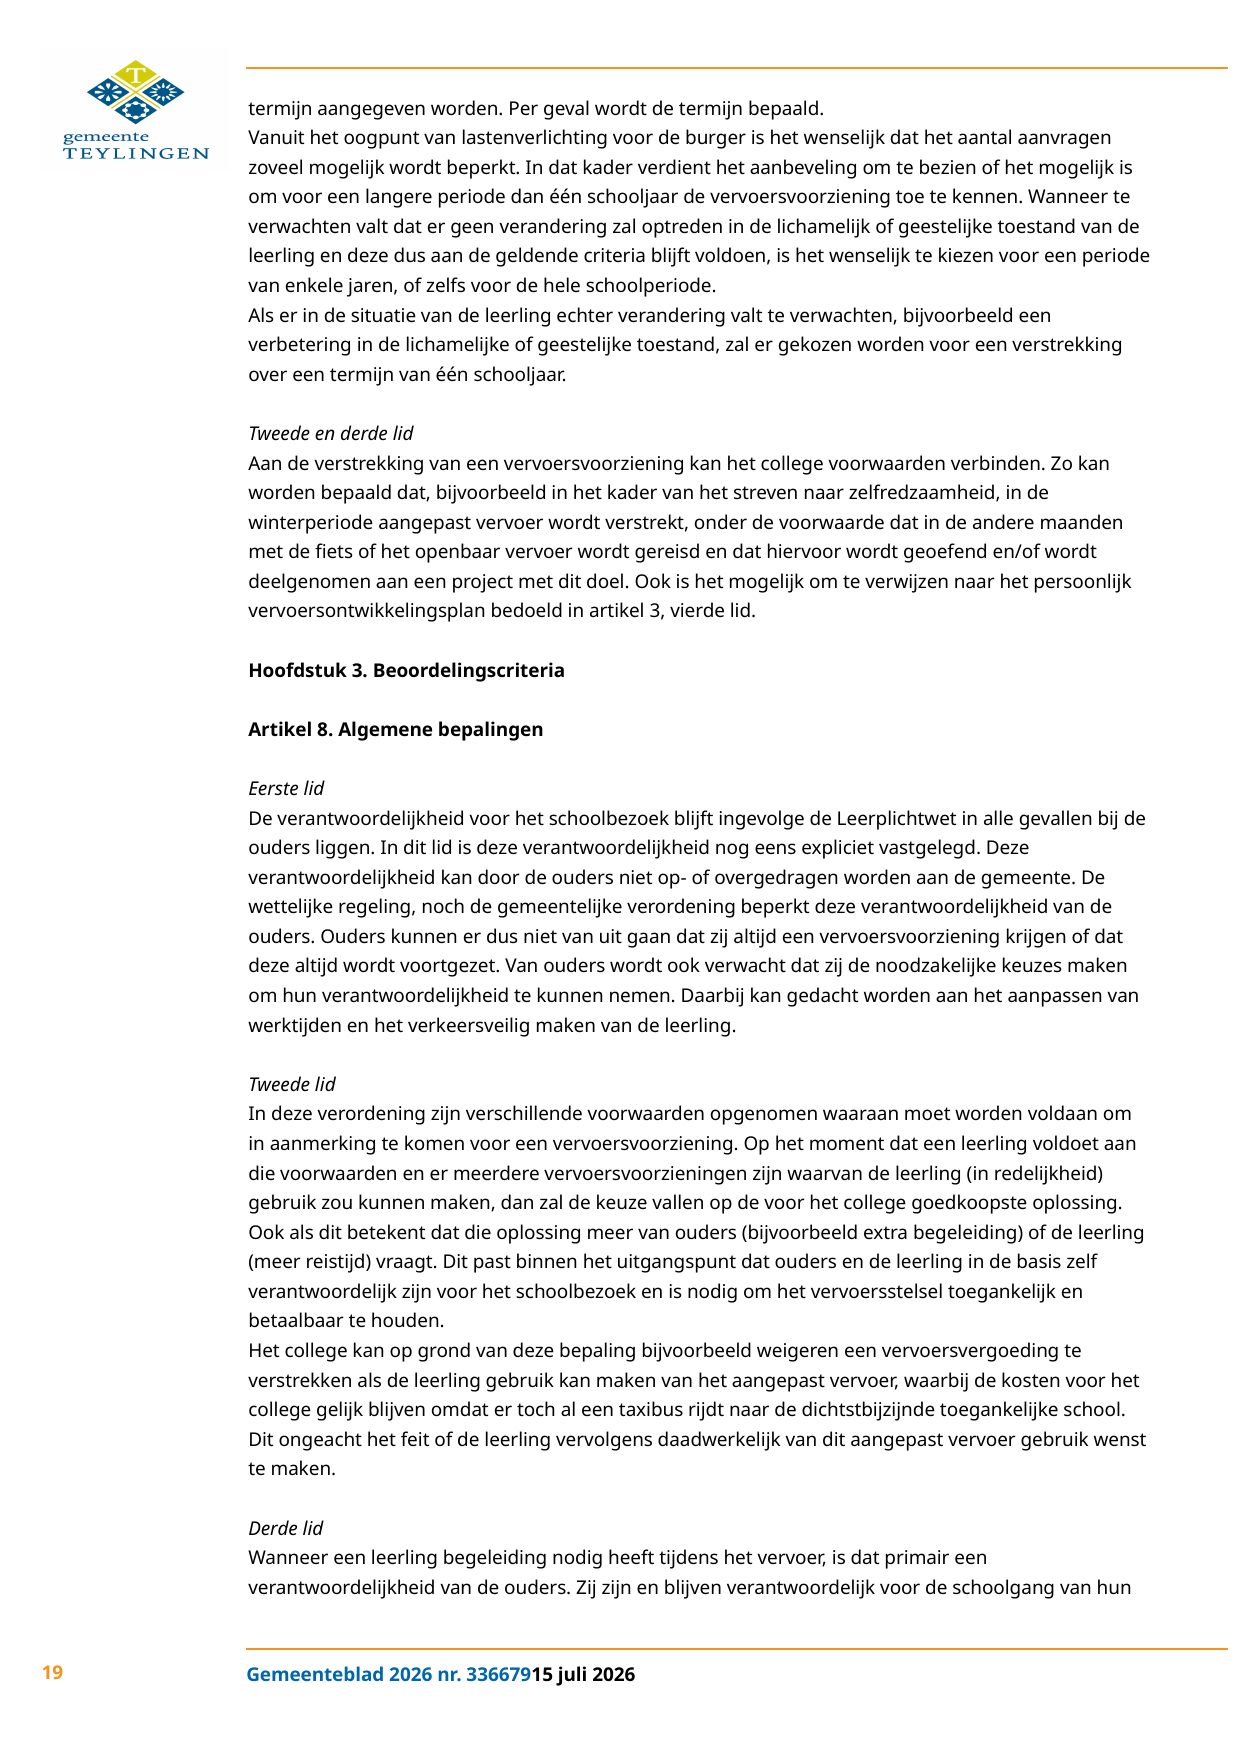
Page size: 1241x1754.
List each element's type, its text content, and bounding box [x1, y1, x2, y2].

text De verantwoordelijkheid voor het schoolbezoek blijft ingevolge de Leerplichtwet in alle gevallen bij de ouders liggen. In dit lid is deze verantwoordelijkheid nog eens expliciet vastgelegd. Deze verantwoordelijkheid kan door de ouders niet op- of overgedragen worden aan de gemeente. De wettelijke regeling, noch de gemeentelijke verordening beperkt deze verantwoordelijkheid van de ouders. Ouders kunnen er dus niet van uit gaan dat zij altijd een vervoersvoorziening krijgen of dat deze altijd wordt voortgezet. Van ouders wordt ook verwacht dat zij de noodzakelijke keuzes maken om hun verantwoordelijkheid te kunnen nemen. Daarbij kan gedacht worden aan het aanpassen van werktijden en het verkeersveilig maken van de leerling. [248, 805, 1152, 1038]
text Hoofdstuk 3. Beoordelingscriteria [248, 657, 1152, 683]
text Wanneer een leerling begeleiding nodig heeft tijdens het vervoer, is dat primair een verantwoordelijkheid van de ouders. Zij zijn en blijven verantwoordelijk voor de schoolgang van hun [248, 1544, 1152, 1600]
text Artikel 8. Algemene bepalingen [248, 716, 1152, 742]
text Het college kan op grond van deze bepaling bijvoorbeeld weigeren een vervoersvergoeding te verstrekken als de leerling gebruik kan maken van het aangepast vervoer, waarbij de kosten voor het college gelijk blijven omdat er toch al een taxibus rijdt naar de dichtstbijzijnde toegankelijke school. Dit ongeacht het feit of de leerling vervolgens daadwerkelijk van dit aangepast vervoer gebruik wenst te maken. [248, 1337, 1152, 1481]
text Tweede en derde lid [248, 420, 1152, 446]
picture [41, 47, 231, 172]
text Derde lid [248, 1515, 1152, 1541]
text Vanuit het oogpunt van lastenverlichting voor de burger is het wenselijk dat het aantal aanvragen zoveel mogelijk wordt beperkt. In dat kader verdient het aanbeveling om te bezien of het mogelijk is om voor een langere periode dan één schooljaar de vervoersvoorziening toe te kennen. Wanneer te verwachten valt dat er geen verandering zal optreden in de lichamelijk of geestelijke toestand van de leerling en deze dus aan de geldende criteria blijft voldoen, is het wenselijk te kiezen voor een periode van enkele jaren, of zelfs voor de hele schoolperiode. [248, 124, 1152, 298]
text In deze verordening zijn verschillende voorwaarden opgenomen waaraan moet worden voldaan om in aanmerking te komen voor een vervoersvoorziening. Op het moment dat een leerling voldoet aan die voorwaarden en er meerdere vervoersvoorzieningen zijn waarvan de leerling (in redelijkheid) gebruik zou kunnen maken, dan zal de keuze vallen op de voor het college goedkoopste oplossing. Ook als dit betekent dat die oplossing meer van ouders (bijvoorbeeld extra begeleiding) of de leerling (meer reistijd) vraagt. Dit past binnen het uitgangspunt dat ouders en de leerling in de basis zelf verantwoordelijk zijn voor het schoolbezoek en is nodig om het vervoersstelsel toegankelijk en betaalbaar te houden. [248, 1101, 1152, 1333]
text termijn aangegeven worden. Per geval wordt de termijn bepaald. [248, 95, 1152, 121]
text Eerste lid [248, 775, 1152, 801]
text Aan de verstrekking van een vervoersvoorziening kan het college voorwaarden verbinden. Zo kan worden bepaald dat, bijvoorbeeld in het kader van het streven naar zelfredzaamheid, in de winterperiode aangepast vervoer wordt verstrekt, onder de voorwaarde dat in de andere maanden met de fiets of het openbaar vervoer wordt gereisd en dat hiervoor wordt geoefend en/of wordt deelgenomen aan een project met dit doel. Ook is het mogelijk om te verwijzen naar het persoonlijk vervoersontwikkelingsplan bedoeld in artikel 3, vierde lid. [248, 450, 1152, 623]
text Als er in de situatie van de leerling echter verandering valt te verwachten, bijvoorbeeld een verbetering in de lichamelijke of geestelijke toestand, zal er gekozen worden voor een verstrekking over een termijn van één schooljaar. [248, 302, 1152, 387]
text Tweede lid [248, 1071, 1152, 1097]
